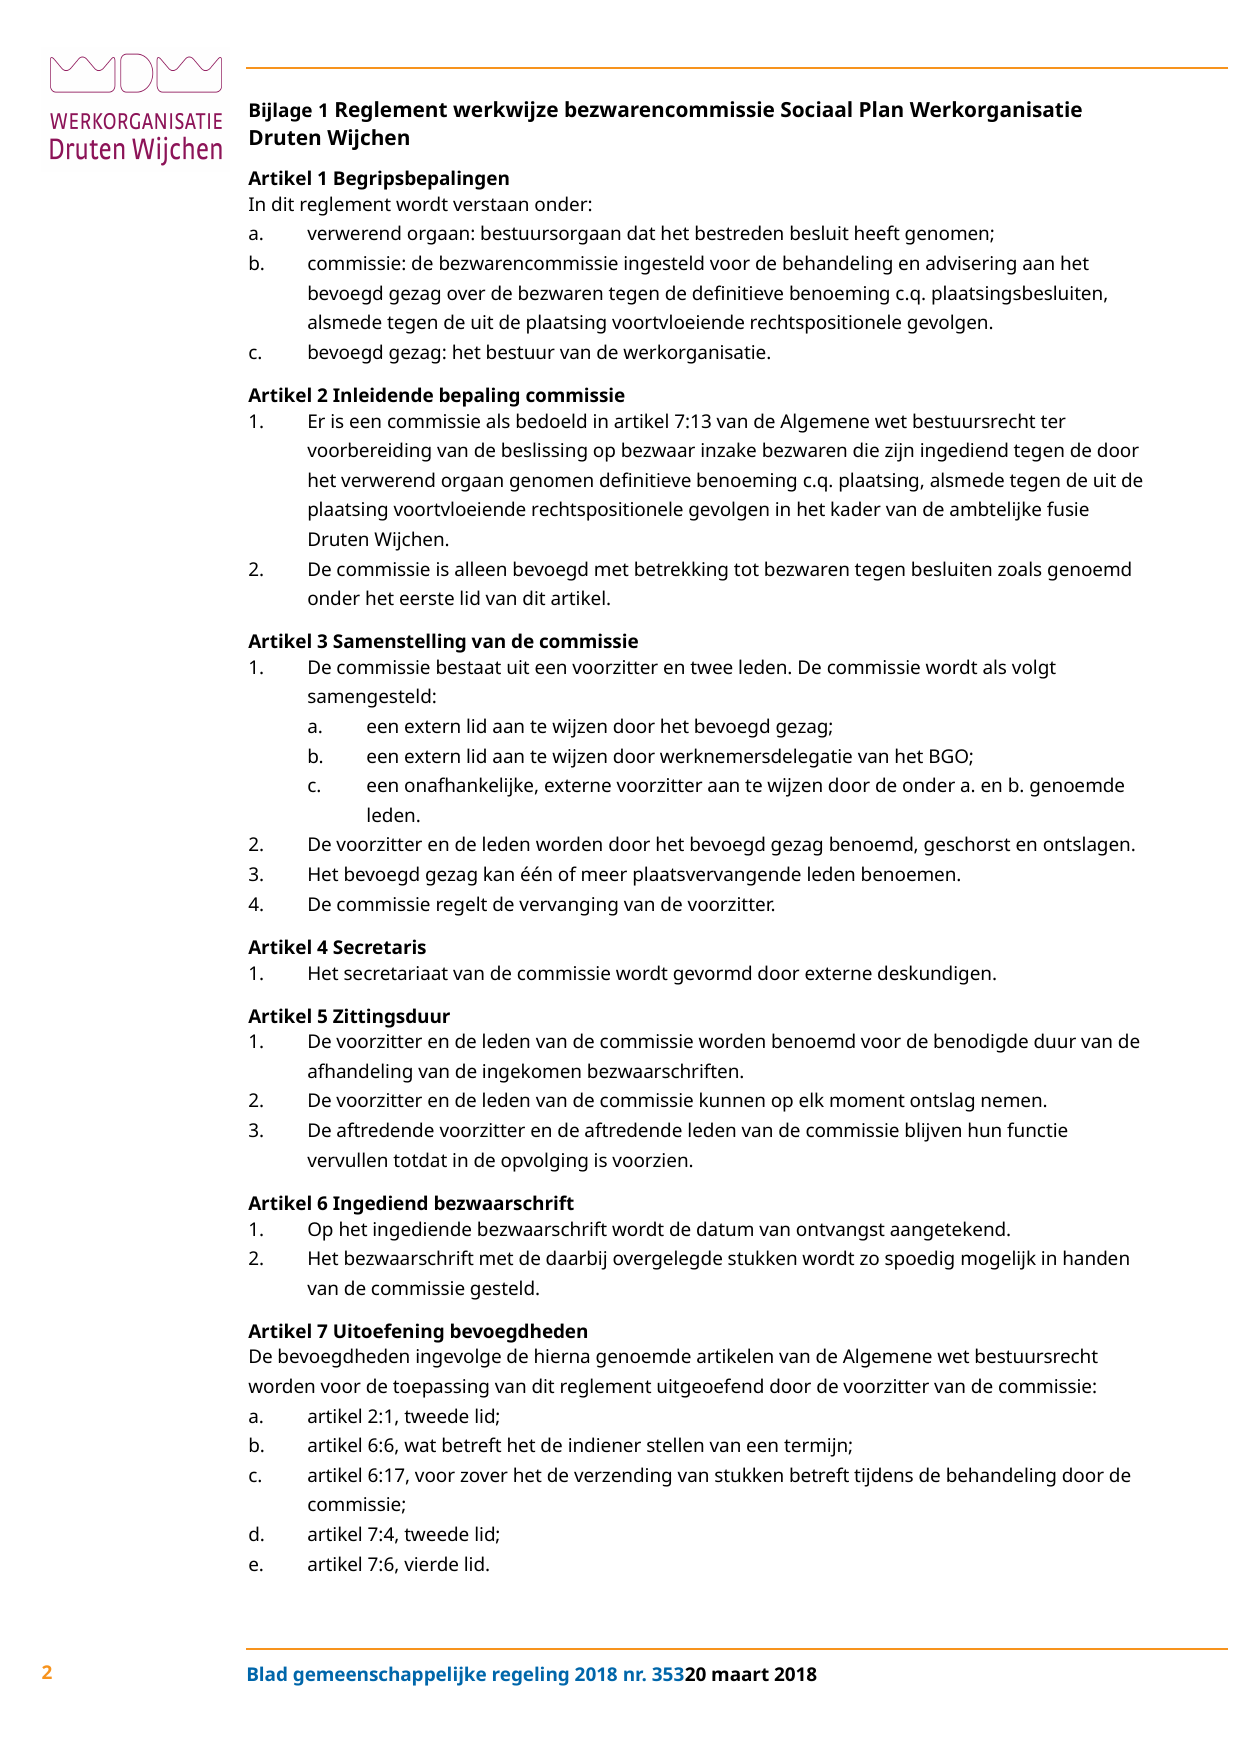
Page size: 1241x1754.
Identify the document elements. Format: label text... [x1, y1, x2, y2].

list verwerend orgaan: bestuursorgaan dat het bestreden besluit heeft genomen; [248, 221, 1152, 246]
list Het bevoegd gezag kan één of meer plaatsvervangende leden benoemen. [248, 861, 1152, 887]
list Het secretariaat van de commissie wordt gevormd door externe deskundigen. [248, 960, 1152, 985]
list Het bezwaarschrift met de daarbij overgelegde stukken wordt zo spoedig mogelijk in handen van de commissie gesteld. [248, 1245, 1152, 1301]
list bevoegd gezag: het bestuur van de werkorganisatie. [248, 339, 1152, 365]
list De commissie regelt de vervanging van de voorzitter. [248, 891, 1152, 917]
list artikel 6:17, voor zover het de verzending van stukken betreft tijdens de behandeling door de commissie; [248, 1462, 1152, 1517]
text Artikel 5 Zittingsduur [248, 1003, 1152, 1028]
list commissie: de bezwarencommissie ingesteld voor de behandeling en advisering aan het bevoegd gezag over de bezwaren tegen de definitieve benoeming c.q. plaatsingsbesluiten, alsmede tegen de uit de plaatsing voortvloeiende rechtspositionele gevolgen. [248, 250, 1152, 335]
list De commissie bestaat uit een voorzitter en twee leden. De commissie wordt als volgt samengesteld: [248, 654, 1152, 709]
picture [41, 47, 231, 172]
text Artikel 2 Inleidende bepaling commissie [248, 382, 1152, 408]
text Artikel 6 Ingediend bezwaarschrift [248, 1190, 1152, 1216]
list artikel 2:1, tweede lid; [248, 1403, 1152, 1429]
list De voorzitter en de leden van de commissie kunnen op elk moment ontslag nemen. [248, 1088, 1152, 1113]
text Artikel 7 Uitoefening bevoegdheden [248, 1318, 1152, 1344]
text Artikel 1 Begripsbepalingen [248, 165, 1152, 191]
list Op het ingediende bezwaarschrift wordt de datum van ontvangst aangetekend. [248, 1216, 1152, 1241]
text Bijlage 1 Reglement werkwijze bezwarencommissie Sociaal Plan Werkorganisatie Druten Wijchen [248, 95, 1152, 152]
list een extern lid aan te wijzen door het bevoegd gezag; [307, 713, 1152, 739]
list De voorzitter en de leden van de commissie worden benoemd voor de benodigde duur van de afhandeling van de ingekomen bezwaarschriften. [248, 1028, 1152, 1084]
list De voorzitter en de leden worden door het bevoegd gezag benoemd, geschorst en ontslagen. [248, 832, 1152, 857]
list Er is een commissie als bedoeld in artikel 7:13 van de Algemene wet bestuursrecht ter voorbereiding van de beslissing op bezwaar inzake bezwaren die zijn ingediend tegen de door het verwerend orgaan genomen definitieve benoeming c.q. plaatsing, alsmede tegen de uit de plaatsing voortvloeiende rechtspositionele gevolgen in het kader van de ambtelijke fusie Druten Wijchen. [248, 408, 1152, 552]
text In dit reglement wordt verstaan onder: [248, 191, 1152, 217]
text Artikel 4 Secretaris [248, 934, 1152, 960]
list artikel 7:4, tweede lid; [248, 1521, 1152, 1547]
list De commissie is alleen bevoegd met betrekking tot bezwaren tegen besluiten zoals genoemd onder het eerste lid van dit artikel. [248, 556, 1152, 611]
list artikel 7:6, vierde lid. [248, 1551, 1152, 1577]
text Artikel 3 Samenstelling van de commissie [248, 628, 1152, 654]
list De aftredende voorzitter en de aftredende leden van de commissie blijven hun functie vervullen totdat in de opvolging is voorzien. [248, 1117, 1152, 1173]
list een onafhankelijke, externe voorzitter aan te wijzen door de onder a. en b. genoemde leden. [307, 772, 1152, 828]
text De bevoegdheden ingevolge de hierna genoemde artikelen van de Algemene wet bestuursrecht worden voor de toepassing van dit reglement uitgeoefend door de voorzitter van de commissie: [248, 1344, 1152, 1399]
list artikel 6:6, wat betreft het de indiener stellen van een termijn; [248, 1432, 1152, 1458]
list een extern lid aan te wijzen door werknemersdelegatie van het BGO; [307, 743, 1152, 769]
